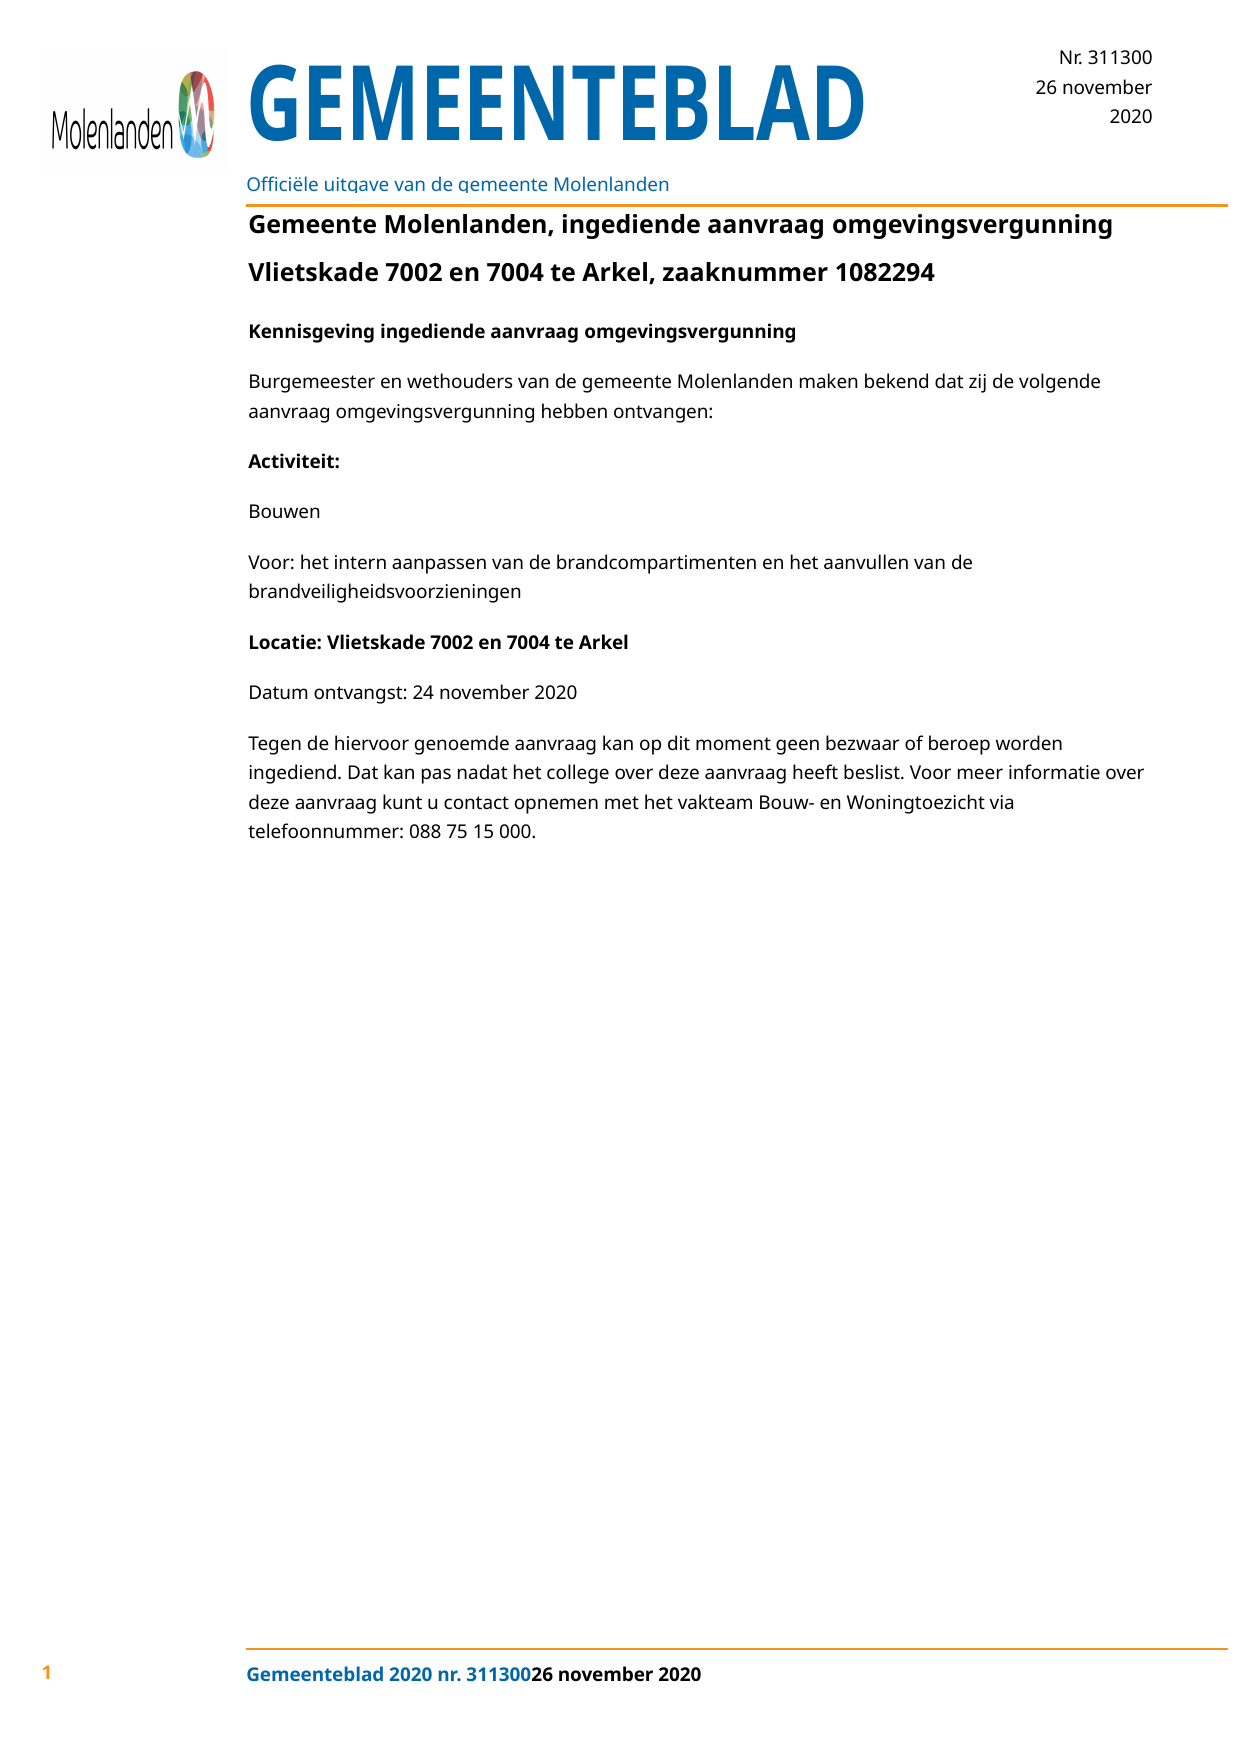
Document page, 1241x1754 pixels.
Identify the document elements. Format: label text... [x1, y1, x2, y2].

text Kennisgeving ingediende aanvraag omgevingsvergunning [248, 318, 1152, 344]
text Voor: het intern aanpassen van de brandcompartimenten en het aanvullen van de brandveiligheidsvoorzieningen [248, 549, 1152, 604]
text Activiteit: [248, 448, 1152, 474]
text Tegen de hiervoor genoemde aanvraag kan op dit moment geen bezwaar of beroep worden ingediend. Dat kan pas nadat het college over deze aanvraag heeft beslist. Voor meer informatie over deze aanvraag kunt u contact opnemen met het vakteam Bouw- en Woningtoezicht via telefoonnummer: 088 75 15 000. [248, 730, 1152, 844]
text Locatie: Vlietskade 7002 en 7004 te Arkel [248, 629, 1152, 655]
text Gemeente Molenlanden, ingediende aanvraag omgevingsvergunning Vlietskade 7002 en 7004 te Arkel, zaaknummer 1082294 [248, 207, 1152, 288]
picture [41, 47, 231, 172]
text Datum ontvangst: 24 november 2020 [248, 679, 1152, 705]
text Bouwen [248, 499, 1152, 524]
text Burgemeester en wethouders van de gemeente Molenlanden maken bekend dat zij de volgende aanvraag omgevingsvergunning hebben ontvangen: [248, 368, 1152, 424]
